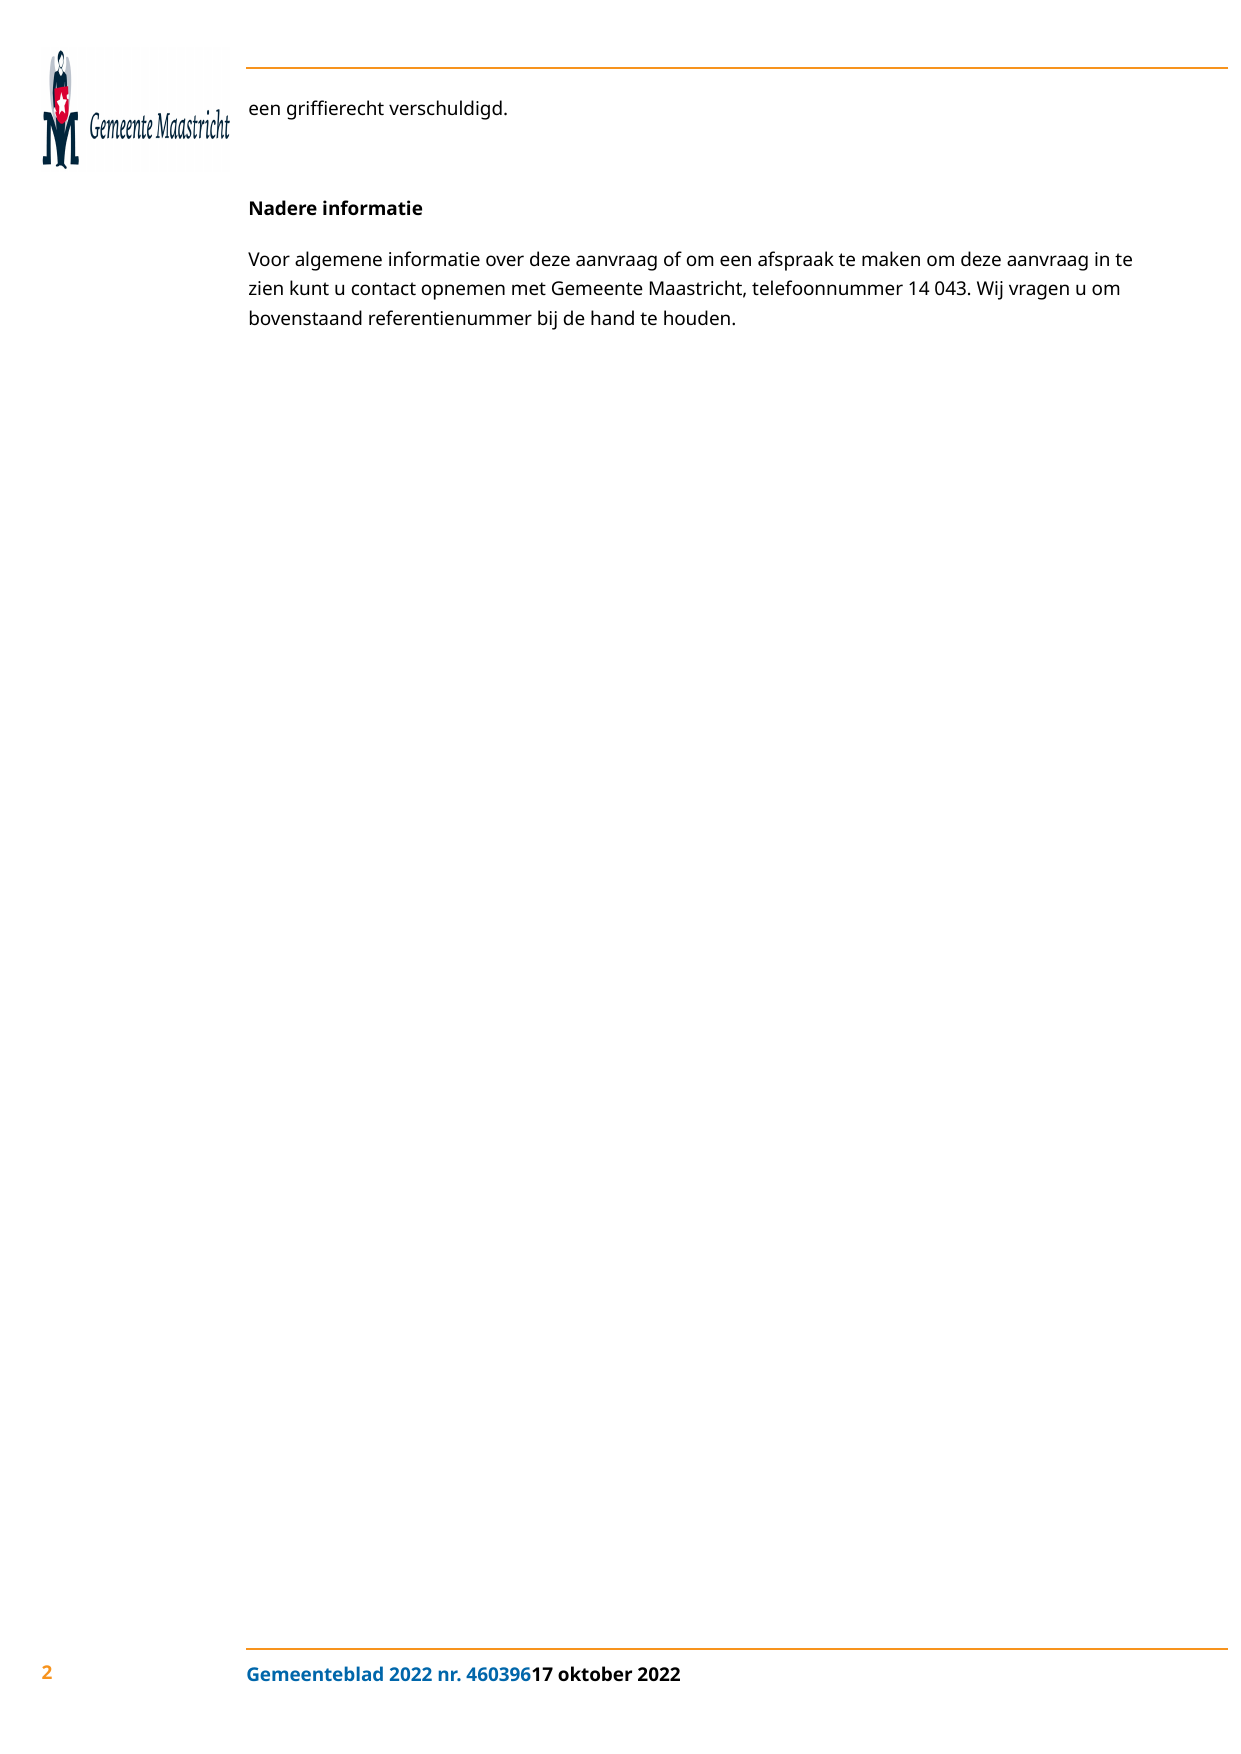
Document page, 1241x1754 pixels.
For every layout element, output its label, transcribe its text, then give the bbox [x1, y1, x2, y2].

picture [41, 47, 231, 172]
text Nadere informatie [248, 196, 1152, 221]
text een griffierecht verschuldigd. [248, 95, 1152, 121]
text Voor algemene informatie over deze aanvraag of om een afspraak te maken om deze aanvraag in te zien kunt u contact opnemen met Gemeente Maastricht, telefoonnummer 14 043. Wij vragen u om bovenstaand referentienummer bij de hand te houden. [248, 246, 1152, 331]
